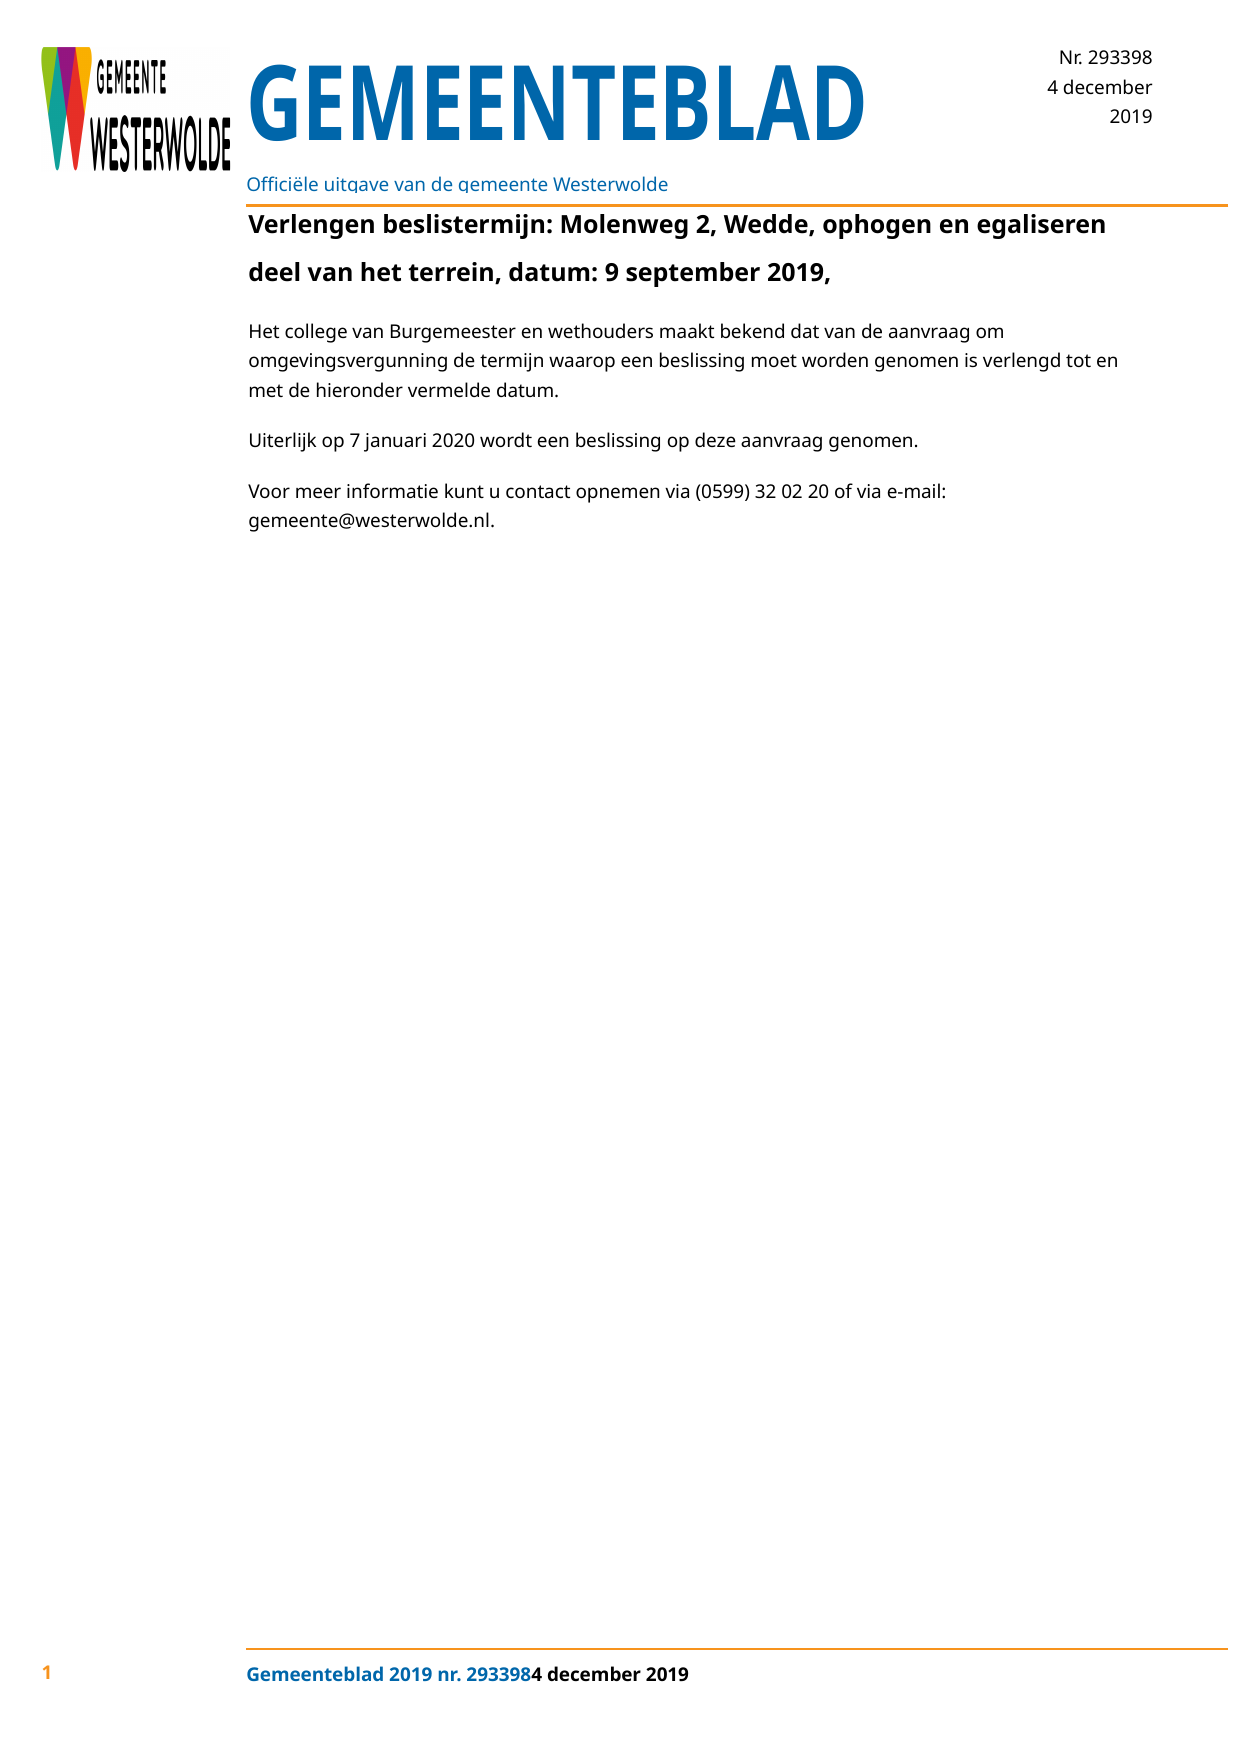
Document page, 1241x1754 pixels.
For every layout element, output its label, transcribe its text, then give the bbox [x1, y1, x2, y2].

picture [41, 47, 231, 172]
text Voor meer informatie kunt u contact opnemen via (0599) 32 02 20 of via e-mail: gemeente@westerwolde.nl. [248, 478, 1152, 533]
text Uiterlijk op 7 januari 2020 wordt een beslissing op deze aanvraag genomen. [248, 427, 1152, 453]
text Het college van Burgemeester en wethouders maakt bekend dat van de aanvraag om omgevingsvergunning de termijn waarop een beslissing moet worden genomen is verlengd tot en met de hieronder vermelde datum. [248, 318, 1152, 403]
text Verlengen beslistermijn: Molenweg 2, Wedde, ophogen en egaliseren deel van het terrein, datum: 9 september 2019, [248, 207, 1152, 288]
